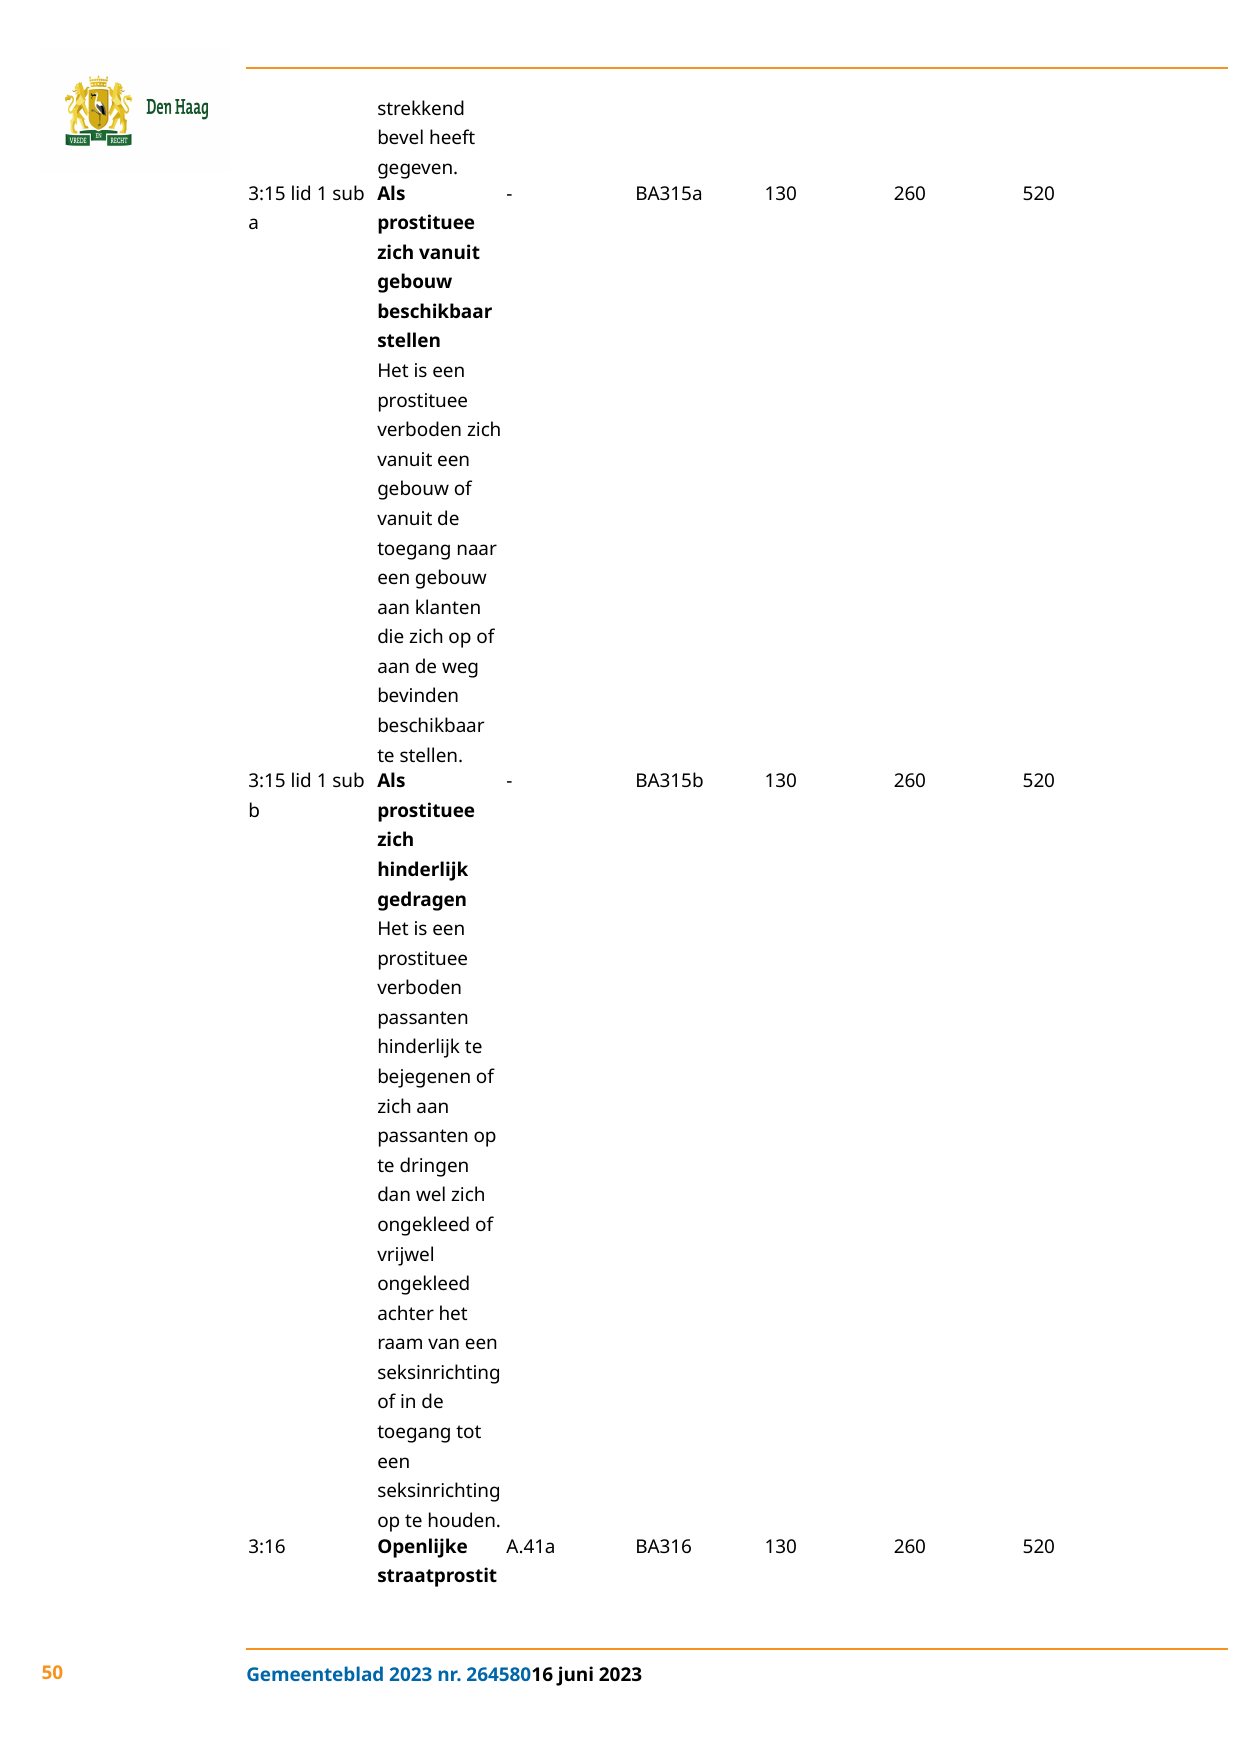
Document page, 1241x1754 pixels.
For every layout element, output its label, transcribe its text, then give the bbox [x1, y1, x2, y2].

table_cell 3:15 lid 1 sub b [248, 768, 377, 1533]
table_cell [894, 95, 1022, 180]
table_cell 520 [1023, 180, 1152, 767]
table_cell 3:16 [248, 1533, 377, 1588]
table_cell strekkend bevel heeft gegeven. [377, 95, 506, 180]
table_cell Als prostituee zich hinderlijk gedragen Het is een prostituee verboden passanten hinderlijk te bejegenen of zich aan passanten op te dringen dan wel zich ongekleed of vrijwel ongekleed achter het raam van een seksinrichting of in de toegang tot een seksinrichting op te houden. [377, 768, 506, 1533]
table_cell A.41a [506, 1533, 635, 1588]
table_cell BA316 [635, 1533, 764, 1588]
table_cell 130 [764, 1533, 893, 1588]
table_cell - [506, 95, 635, 180]
table_cell 520 [1023, 768, 1152, 1533]
table_cell - [506, 768, 635, 1533]
table_cell 260 [894, 180, 1022, 767]
table_cell 260 [894, 768, 1022, 1533]
table_cell 3:15 lid 1 sub a [248, 180, 377, 767]
table_cell Als prostituee zich vanuit gebouw beschikbaar stellen Het is een prostituee verboden zich vanuit een gebouw of vanuit de toegang naar een gebouw aan klanten die zich op of aan de weg bevinden beschikbaar te stellen. [377, 180, 506, 767]
table_cell [764, 95, 893, 180]
table_cell BA315b [635, 768, 764, 1533]
table_cell - [506, 180, 635, 767]
table_cell Openlijke straatprostit [377, 1533, 506, 1588]
table_cell BA315a [635, 180, 764, 767]
picture [41, 47, 231, 172]
table_cell 260 [894, 1533, 1022, 1588]
table_cell [1023, 95, 1152, 180]
table_cell 130 [764, 768, 893, 1533]
table_cell 130 [764, 180, 893, 767]
table_cell 520 [1023, 1533, 1152, 1588]
table_cell [248, 95, 377, 180]
table_cell [635, 95, 764, 180]
